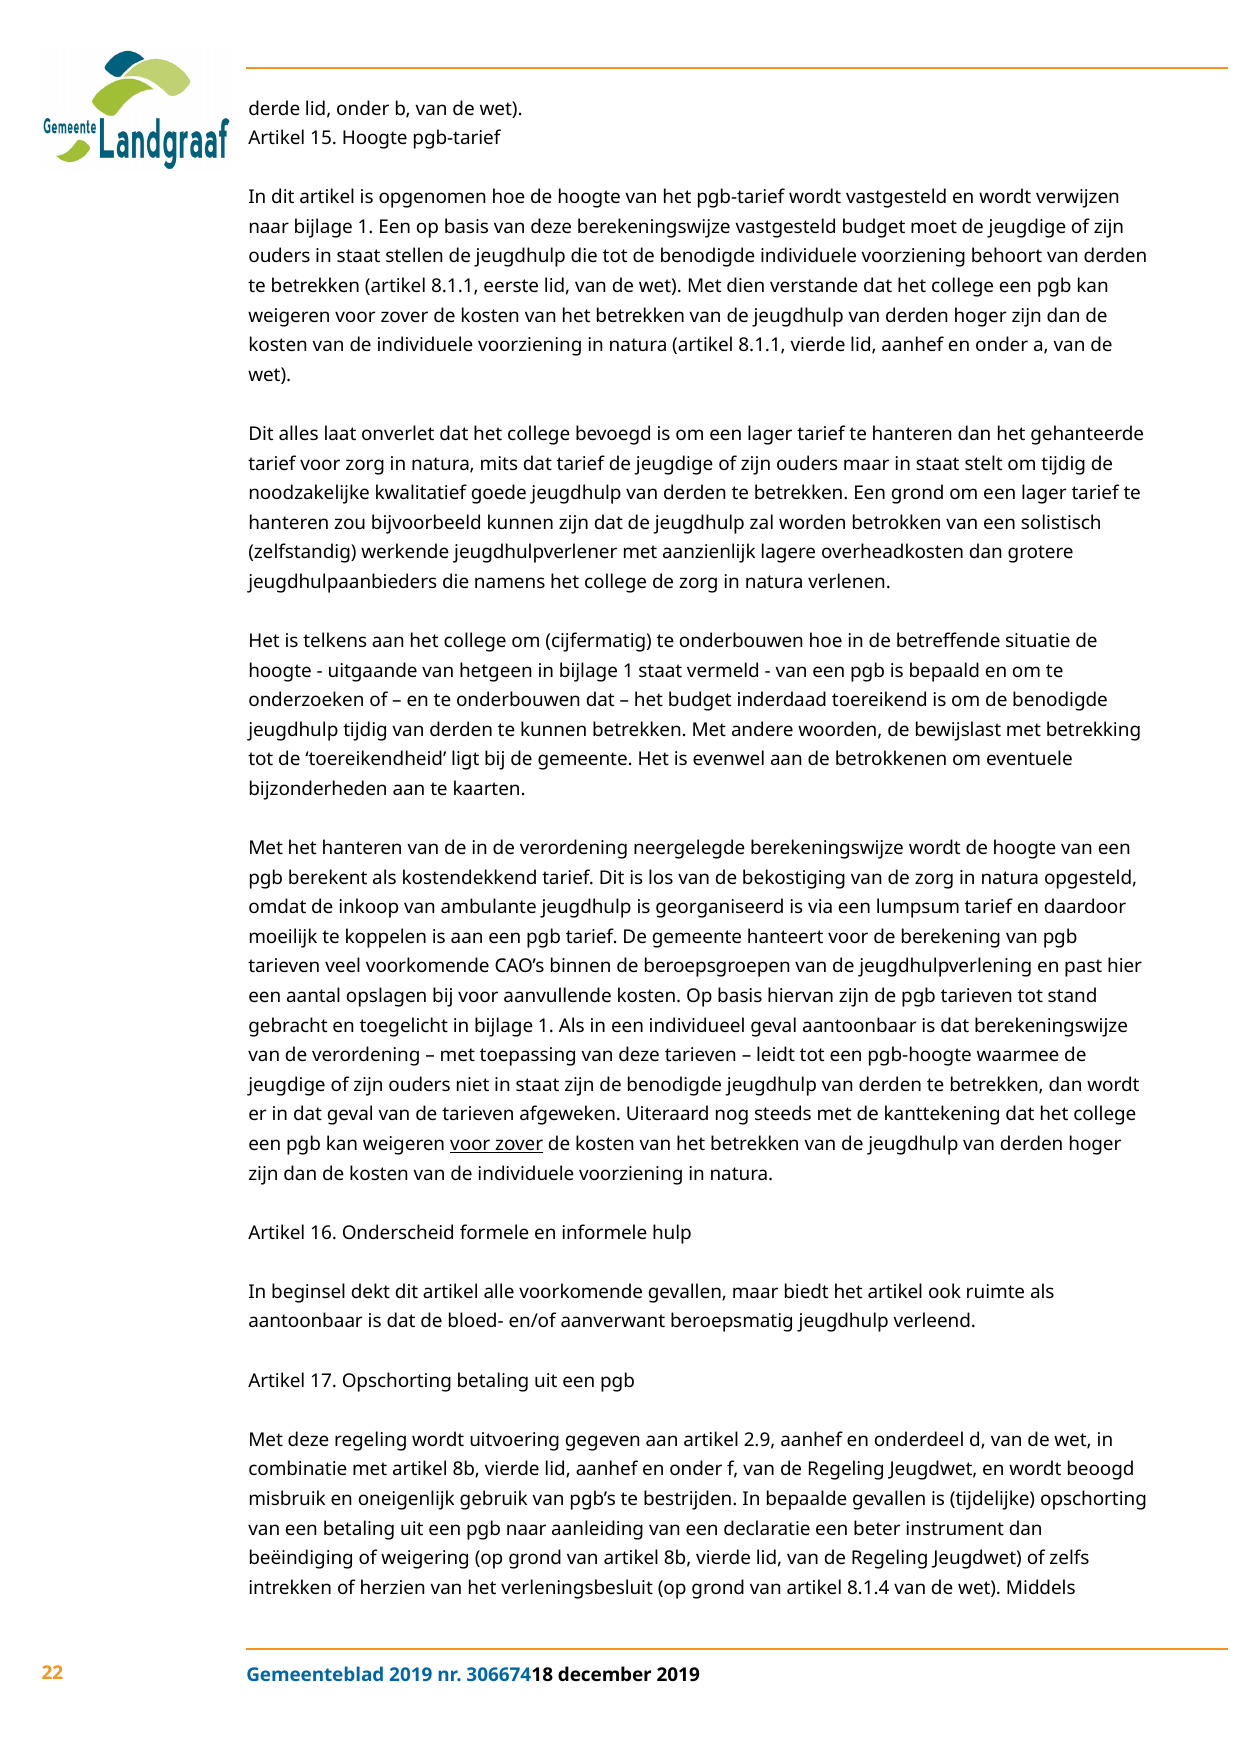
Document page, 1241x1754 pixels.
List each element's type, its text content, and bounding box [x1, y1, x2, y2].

text Artikel 16. Onderscheid formele en informele hulp [248, 1219, 1152, 1245]
picture [41, 47, 231, 172]
text Met deze regeling wordt uitvoering gegeven aan artikel 2.9, aanhef en onderdeel d, van de wet, in combinatie met artikel 8b, vierde lid, aanhef en onder f, van de Regeling Jeugdwet, en wordt beoogd misbruik en oneigenlijk gebruik van pgb’s te bestrijden. In bepaalde gevallen is (tijdelijke) opschorting van een betaling uit een pgb naar aanleiding van een declaratie een beter instrument dan beëindiging of weigering (op grond van artikel 8b, vierde lid, van de Regeling Jeugdwet) of zelfs intrekken of herzien van het verleningsbesluit (op grond van artikel 8.1.4 van de wet). Middels [248, 1426, 1152, 1600]
text Het is telkens aan het college om (cijfermatig) te onderbouwen hoe in de betreffende situatie de hoogte - uitgaande van hetgeen in bijlage 1 staat vermeld - van een pgb is bepaald en om te onderzoeken of – en te onderbouwen dat – het budget inderdaad toereikend is om de benodigde jeugdhulp tijdig van derden te kunnen betrekken. Met andere woorden, de bewijslast met betrekking tot de ‘toereikendheid’ ligt bij de gemeente. Het is evenwel aan de betrokkenen om eventuele bijzonderheden aan te kaarten. [248, 627, 1152, 801]
text Artikel 15. Hoogte pgb-tarief [248, 124, 1152, 150]
text In beginsel dekt dit artikel alle voorkomende gevallen, maar biedt het artikel ook ruimte als aantoonbaar is dat de bloed- en/of aanverwant beroepsmatig jeugdhulp verleend. [248, 1278, 1152, 1333]
text Dit alles laat onverlet dat het college bevoegd is om een lager tarief te hanteren dan het gehanteerde tarief voor zorg in natura, mits dat tarief de jeugdige of zijn ouders maar in staat stelt om tijdig de noodzakelijke kwalitatief goede jeugdhulp van derden te betrekken. Een grond om een lager tarief te hanteren zou bijvoorbeeld kunnen zijn dat de jeugdhulp zal worden betrokken van een solistisch (zelfstandig) werkende jeugdhulpverlener met aanzienlijk lagere overheadkosten dan grotere jeugdhulpaanbieders die namens het college de zorg in natura verlenen. [248, 420, 1152, 594]
text Artikel 17. Opschorting betaling uit een pgb [248, 1367, 1152, 1393]
text Met het hanteren van de in de verordening neergelegde berekeningswijze wordt de hoogte van een pgb berekent als kostendekkend tarief. Dit is los van de bekostiging van de zorg in natura opgesteld, omdat de inkoop van ambulante jeugdhulp is georganiseerd is via een lumpsum tarief en daardoor moeilijk te koppelen is aan een pgb tarief. De gemeente hanteert voor de berekening van pgb tarieven veel voorkomende CAO’s binnen de beroepsgroepen van de jeugdhulpverlening en past hier een aantal opslagen bij voor aanvullende kosten. Op basis hiervan zijn de pgb tarieven tot stand gebracht en toegelicht in bijlage 1. Als in een individueel geval aantoonbaar is dat berekeningswijze van de verordening – met toepassing van deze tarieven – leidt tot een pgb-hoogte waarmee de jeugdige of zijn ouders niet in staat zijn de benodigde jeugdhulp van derden te betrekken, dan wordt er in dat geval van de tarieven afgeweken. Uiteraard nog steeds met de kanttekening dat het college een pgb kan weigeren voor zover de kosten van het betrekken van de jeugdhulp van derden hoger zijn dan de kosten van de individuele voorziening in natura. [248, 834, 1152, 1186]
text In dit artikel is opgenomen hoe de hoogte van het pgb-tarief wordt vastgesteld en wordt verwijzen naar bijlage 1. Een op basis van deze berekeningswijze vastgesteld budget moet de jeugdige of zijn ouders in staat stellen de jeugdhulp die tot de benodigde individuele voorziening behoort van derden te betrekken (artikel 8.1.1, eerste lid, van de wet). Met dien verstande dat het college een pgb kan weigeren voor zover de kosten van het betrekken van de jeugdhulp van derden hoger zijn dan de kosten van de individuele voorziening in natura (artikel 8.1.1, vierde lid, aanhef en onder a, van de wet). [248, 183, 1152, 387]
text derde lid, onder b, van de wet). [248, 95, 1152, 121]
